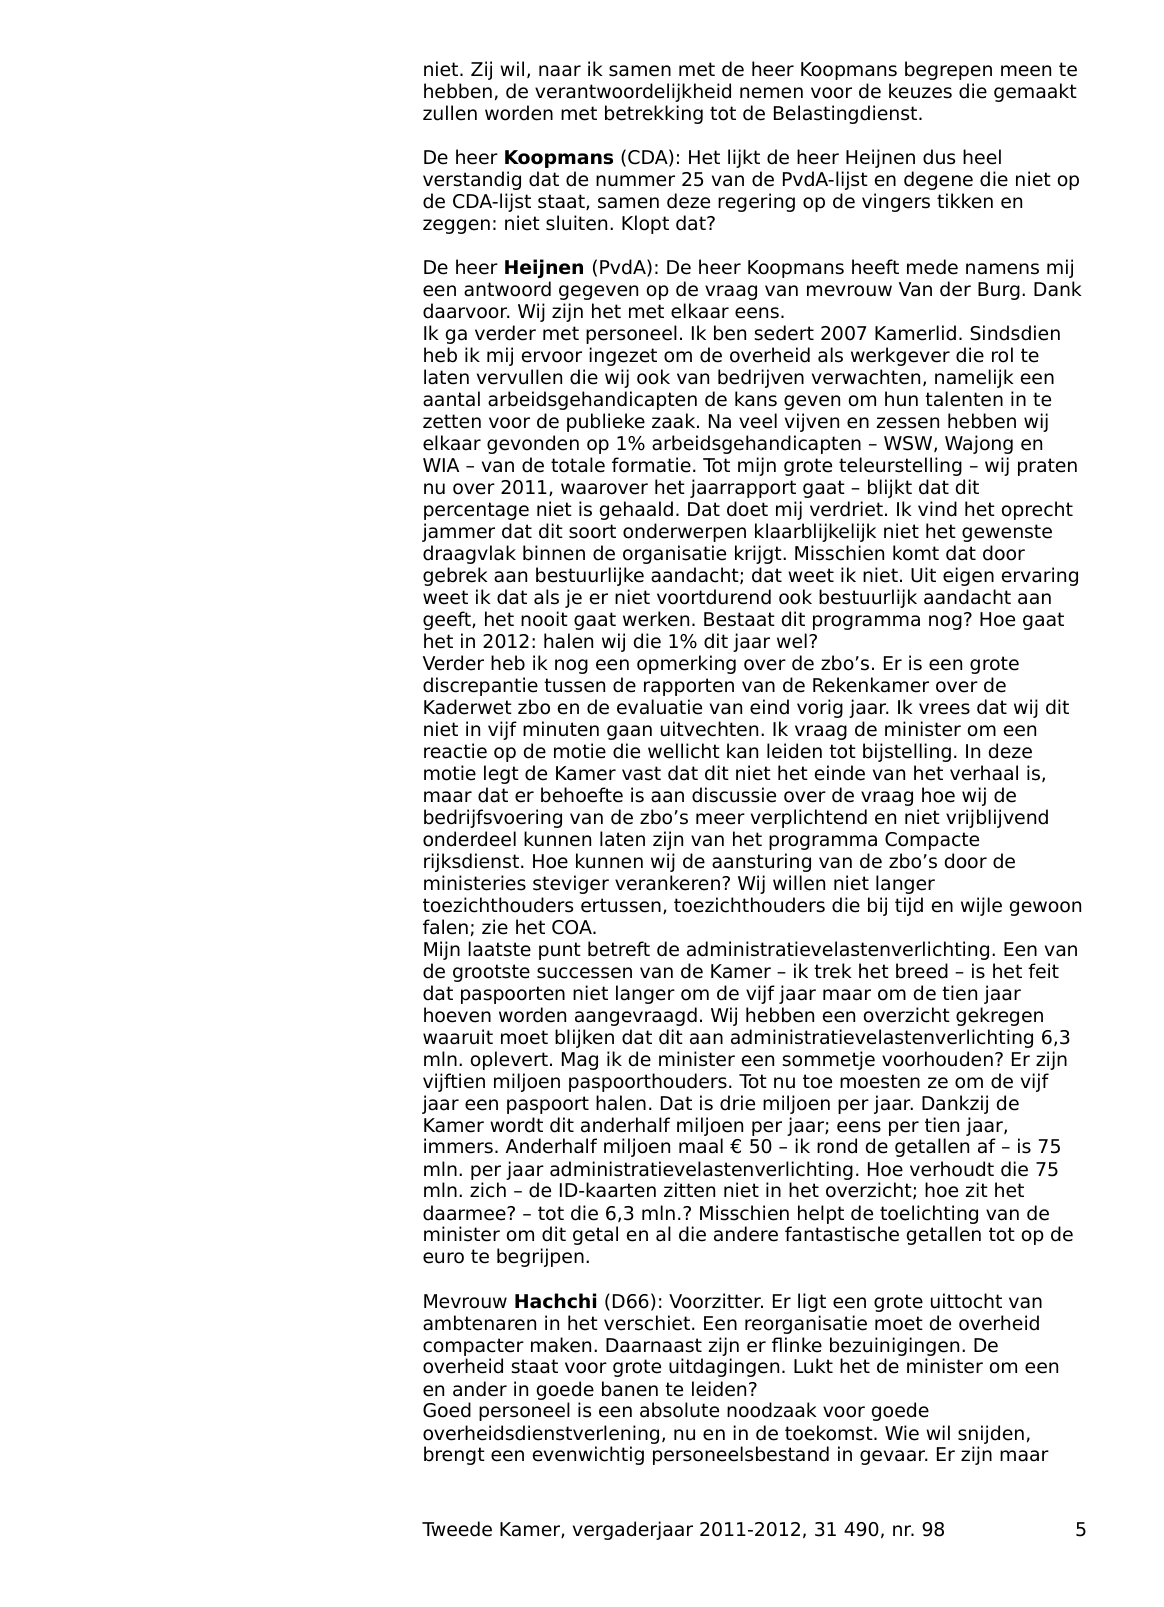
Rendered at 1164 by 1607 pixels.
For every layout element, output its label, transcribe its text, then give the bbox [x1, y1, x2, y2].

text Verder heb ik nog een opmerking over de zbo’s. Er is een grote discrepantie tussen de rapporten van de Rekenkamer over de Kaderwet zbo en de evaluatie van eind vorig jaar. Ik vrees dat wij dit niet in vijf minuten gaan uitvechten. Ik vraag de minister om een reactie op de motie die wellicht kan leiden tot bijstelling. In deze motie legt de Kamer vast dat dit niet het einde van het verhaal is, maar dat er behoefte is aan discussie over de vraag hoe wij de bedrijfsvoering van de zbo’s meer verplichtend en niet vrijblijvend onderdeel kunnen laten zijn van het programma Compacte rijksdienst. Hoe kunnen wij de aansturing van de zbo’s door de ministeries steviger verankeren? Wij willen niet langer toezichthouders ertussen, toezichthouders die bij tijd en wijle gewoon falen; zie het COA. [422, 653, 1087, 939]
text Goed personeel is een absolute noodzaak voor goede overheidsdienstverlening, nu en in de toekomst. Wie wil snijden, brengt een evenwichtig personeelsbestand in gevaar. Er zijn maar [422, 1400, 1087, 1466]
text Mijn laatste punt betreft de administratievelastenverlichting. Een van de grootste successen van de Kamer – ik trek het breed – is het feit dat paspoorten niet langer om de vijf jaar maar om de tien jaar hoeven worden aangevraagd. Wij hebben een overzicht gekregen waaruit moet blijken dat dit aan administratievelastenverlichting 6,3 mln. oplevert. Mag ik de minister een sommetje voorhouden? Er zijn vijftien miljoen paspoorthouders. Tot nu toe moesten ze om de vijf jaar een paspoort halen. Dat is drie miljoen per jaar. Dankzij de Kamer wordt dit anderhalf miljoen per jaar; eens per tien jaar, immers. Anderhalf miljoen maal € 50 – ik rond de getallen af – is 75 mln. per jaar administratievelastenverlichting. Hoe verhoudt die 75 mln. zich – de ID-kaarten zitten niet in het overzicht; hoe zit het daarmee? – tot die 6,3 mln.? Misschien helpt de toelichting van de minister om dit getal en al die andere fantastische getallen tot op de euro te begrijpen. [422, 939, 1087, 1268]
text niet. Zij wil, naar ik samen met de heer Koopmans begrepen meen te hebben, de verantwoordelijkheid nemen voor de keuzes die gemaakt zullen worden met betrekking tot de Belastingdienst. [422, 59, 1087, 125]
text De heer Koopmans (CDA): Het lijkt de heer Heijnen dus heel verstandig dat de nummer 25 van de PvdA-lijst en degene die niet op de CDA-lijst staat, samen deze regering op de vingers tikken en zeggen: niet sluiten. Klopt dat? [422, 147, 1087, 235]
text Mevrouw Hachchi (D66): Voorzitter. Er ligt een grote uittocht van ambtenaren in het verschiet. Een reorganisatie moet de overheid compacter maken. Daarnaast zijn er flinke bezuinigingen. De overheid staat voor grote uitdagingen. Lukt het de minister om een en ander in goede banen te leiden? [422, 1291, 1087, 1400]
text Ik ga verder met personeel. Ik ben sedert 2007 Kamerlid. Sindsdien heb ik mij ervoor ingezet om de overheid als werkgever die rol te laten vervullen die wij ook van bedrijven verwachten, namelijk een aantal arbeidsgehandicapten de kans geven om hun talenten in te zetten voor de publieke zaak. Na veel vijven en zessen hebben wij elkaar gevonden op 1% arbeidsgehandicapten – WSW, Wajong en WIA – van de totale formatie. Tot mijn grote teleurstelling – wij praten nu over 2011, waarover het jaarrapport gaat – blijkt dat dit percentage niet is gehaald. Dat doet mij verdriet. Ik vind het oprecht jammer dat dit soort onderwerpen klaarblijkelijk niet het gewenste draagvlak binnen de organisatie krijgt. Misschien komt dat door gebrek aan bestuurlijke aandacht; dat weet ik niet. Uit eigen ervaring weet ik dat als je er niet voortdurend ook bestuurlijk aandacht aan geeft, het nooit gaat werken. Bestaat dit programma nog? Hoe gaat het in 2012: halen wij die 1% dit jaar wel? [422, 323, 1087, 653]
text De heer Heijnen (PvdA): De heer Koopmans heeft mede namens mij een antwoord gegeven op de vraag van mevrouw Van der Burg. Dank daarvoor. Wij zijn het met elkaar eens. [422, 257, 1087, 323]
